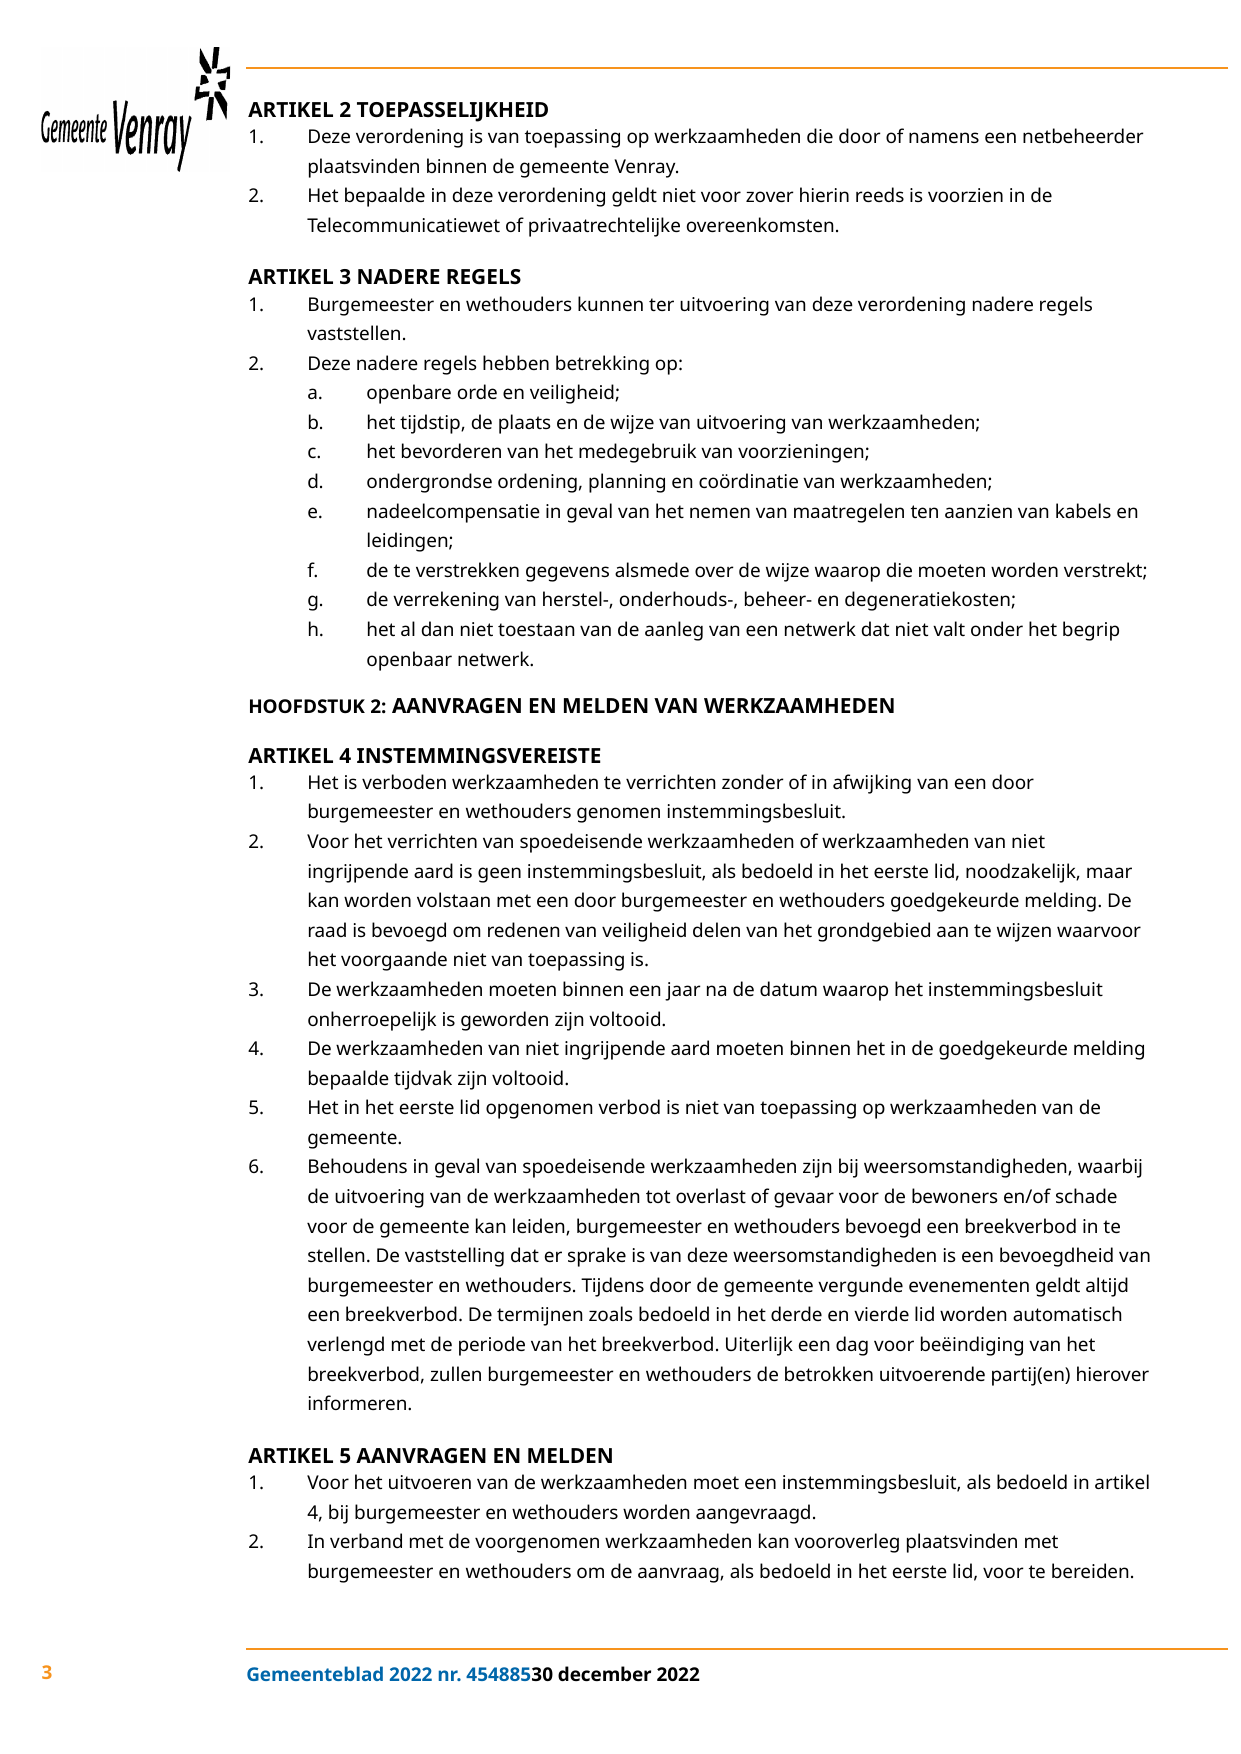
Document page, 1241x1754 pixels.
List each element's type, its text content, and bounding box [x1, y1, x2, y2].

list Behoudens in geval van spoedeisende werkzaamheden zijn bij weersomstandigheden, waarbij de uitvoering van de werkzaamheden tot overlast of gevaar voor de bewoners en/of schade voor de gemeente kan leiden, burgemeester en wethouders bevoegd een breekverbod in te stellen. De vaststelling dat er sprake is van deze weersomstandigheden is een bevoegdheid van burgemeester en wethouders. Tijdens door de gemeente vergunde evenementen geldt altijd een breekverbod. De termijnen zoals bedoeld in het derde en vierde lid worden automatisch verlengd met de periode van het breekverbod. Uiterlijk een dag voor beëindiging van het breekverbod, zullen burgemeester en wethouders de betrokken uitvoerende partij(en) hierover informeren. [248, 1154, 1152, 1416]
text ARTIKEL 4 INSTEMMINGSVEREISTE [248, 741, 1152, 769]
list openbare orde en veiligheid; [307, 379, 1152, 405]
text ARTIKEL 5 AANVRAGEN EN MELDEN [248, 1441, 1152, 1469]
text ARTIKEL 2 TOEPASSELIJKHEID [248, 95, 1152, 123]
list Voor het uitvoeren van de werkzaamheden moet een instemmingsbesluit, als bedoeld in artikel 4, bij burgemeester en wethouders worden aangevraagd. [248, 1469, 1152, 1524]
list de verrekening van herstel-, onderhouds-, beheer- en degeneratiekosten; [307, 587, 1152, 612]
list het bevorderen van het medegebruik van voorzieningen; [307, 439, 1152, 464]
list Het bepaalde in deze verordening geldt niet voor zover hierin reeds is voorzien in de Telecommunicatiewet of privaatrechtelijke overeenkomsten. [248, 182, 1152, 238]
list Voor het verrichten van spoedeisende werkzaamheden of werkzaamheden van niet ingrijpende aard is geen instemmingsbesluit, als bedoeld in het eerste lid, noodzakelijk, maar kan worden volstaan met een door burgemeester en wethouders goedgekeurde melding. De raad is bevoegd om redenen van veiligheid delen van het grondgebied aan te wijzen waarvoor het voorgaande niet van toepassing is. [248, 828, 1152, 972]
list Deze nadere regels hebben betrekking op: [248, 350, 1152, 376]
list De werkzaamheden moeten binnen een jaar na de datum waarop het instemmingsbesluit onherroepelijk is geworden zijn voltooid. [248, 976, 1152, 1032]
list ondergrondse ordening, planning en coördinatie van werkzaamheden; [307, 468, 1152, 494]
text HOOFDSTUK 2: AANVRAGEN EN MELDEN VAN WERKZAAMHEDEN [248, 691, 1152, 720]
list Deze verordening is van toepassing op werkzaamheden die door of namens een netbeheerder plaatsvinden binnen de gemeente Venray. [248, 123, 1152, 178]
list de te verstrekken gegevens alsmede over de wijze waarop die moeten worden verstrekt; [307, 557, 1152, 583]
list Burgemeester en wethouders kunnen ter uitvoering van deze verordening nadere regels vaststellen. [248, 291, 1152, 346]
list De werkzaamheden van niet ingrijpende aard moeten binnen het in de goedgekeurde melding bepaalde tijdvak zijn voltooid. [248, 1035, 1152, 1091]
list Het in het eerste lid opgenomen verbod is niet van toepassing op werkzaamheden van de gemeente. [248, 1094, 1152, 1150]
text ARTIKEL 3 NADERE REGELS [248, 262, 1152, 291]
list nadeelcompensatie in geval van het nemen van maatregelen ten aanzien van kabels en leidingen; [307, 498, 1152, 553]
list het al dan niet toestaan van de aanleg van een netwerk dat niet valt onder het begrip openbaar netwerk. [307, 616, 1152, 672]
list Het is verboden werkzaamheden te verrichten zonder of in afwijking van een door burgemeester en wethouders genomen instemmingsbesluit. [248, 769, 1152, 824]
list het tijdstip, de plaats en de wijze van uitvoering van werkzaamheden; [307, 409, 1152, 435]
picture [41, 47, 231, 172]
list In verband met de voorgenomen werkzaamheden kan vooroverleg plaatsvinden met burgemeester en wethouders om de aanvraag, als bedoeld in het eerste lid, voor te bereiden. [248, 1528, 1152, 1584]
